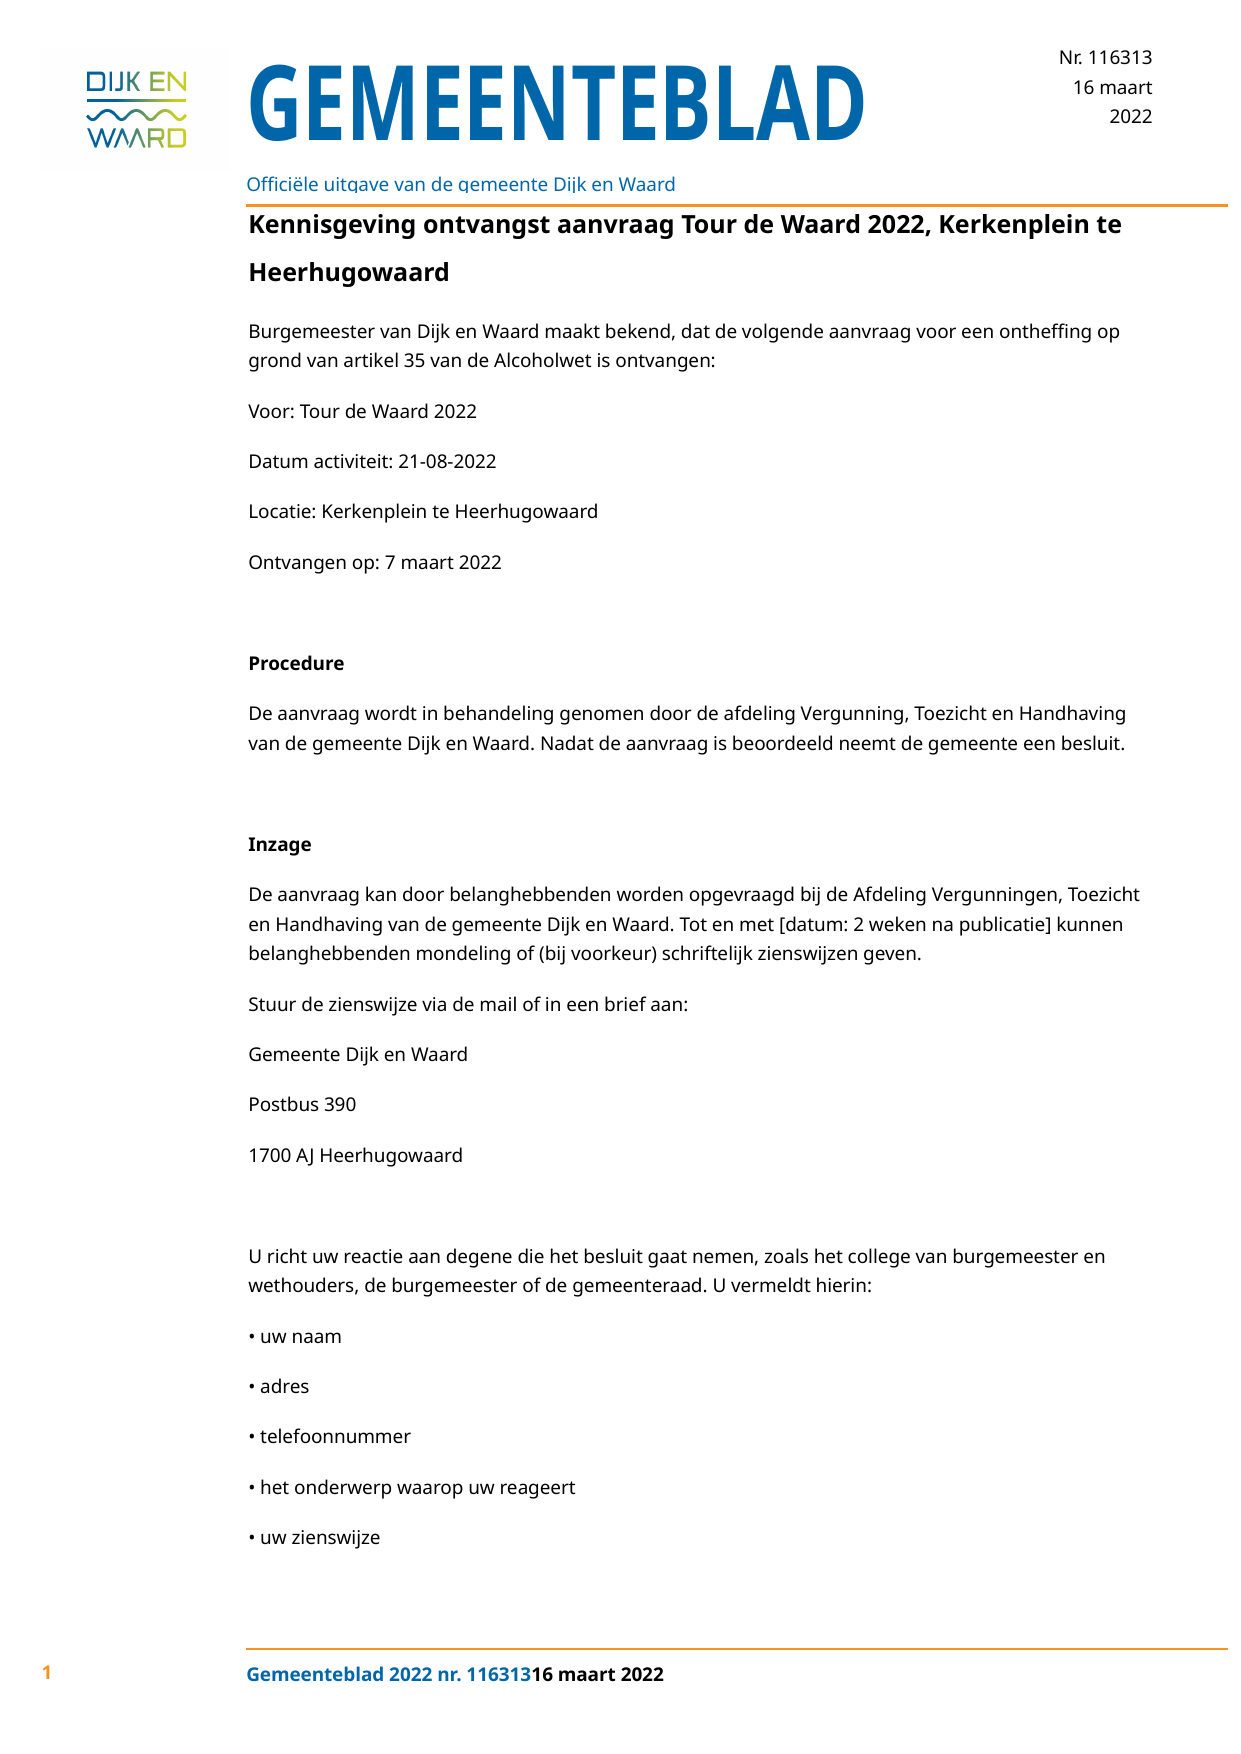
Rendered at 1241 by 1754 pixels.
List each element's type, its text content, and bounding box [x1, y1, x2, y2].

text 1700 AJ Heerhugowaard [248, 1142, 1152, 1168]
picture [41, 47, 231, 172]
text Locatie: Kerkenplein te Heerhugowaard [248, 499, 1152, 524]
text • het onderwerp waarop uw reageert [248, 1474, 1152, 1500]
text • uw naam [248, 1323, 1152, 1349]
text Kennisgeving ontvangst aanvraag Tour de Waard 2022, Kerkenplein te Heerhugowaard [248, 207, 1152, 288]
text Stuur de zienswijze via de mail of in een brief aan: [248, 991, 1152, 1017]
text Postbus 390 [248, 1092, 1152, 1117]
text • telefoonnummer [248, 1424, 1152, 1449]
text Inzage [248, 831, 1152, 857]
text U richt uw reactie aan degene die het besluit gaat nemen, zoals het college van burgemeester en wethouders, de burgemeester of de gemeenteraad. U vermeldt hierin: [248, 1243, 1152, 1298]
text Procedure [248, 650, 1152, 676]
text Voor: Tour de Waard 2022 [248, 398, 1152, 424]
text Ontvangen op: 7 maart 2022 [248, 549, 1152, 575]
text Datum activiteit: 21-08-2022 [248, 448, 1152, 474]
text Gemeente Dijk en Waard [248, 1041, 1152, 1067]
text De aanvraag kan door belanghebbenden worden opgevraagd bij de Afdeling Vergunningen, Toezicht en Handhaving van de gemeente Dijk en Waard. Tot en met [datum: 2 weken na publicatie] kunnen belanghebbenden mondeling of (bij voorkeur) schriftelijk zienswijzen geven. [248, 881, 1152, 966]
text Burgemeester van Dijk en Waard maakt bekend, dat de volgende aanvraag voor een ontheffing op grond van artikel 35 van de Alcoholwet is ontvangen: [248, 318, 1152, 373]
text • adres [248, 1373, 1152, 1399]
text • uw zienswijze [248, 1524, 1152, 1550]
text De aanvraag wordt in behandeling genomen door de afdeling Vergunning, Toezicht en Handhaving van de gemeente Dijk en Waard. Nadat de aanvraag is beoordeeld neemt de gemeente een besluit. [248, 700, 1152, 756]
